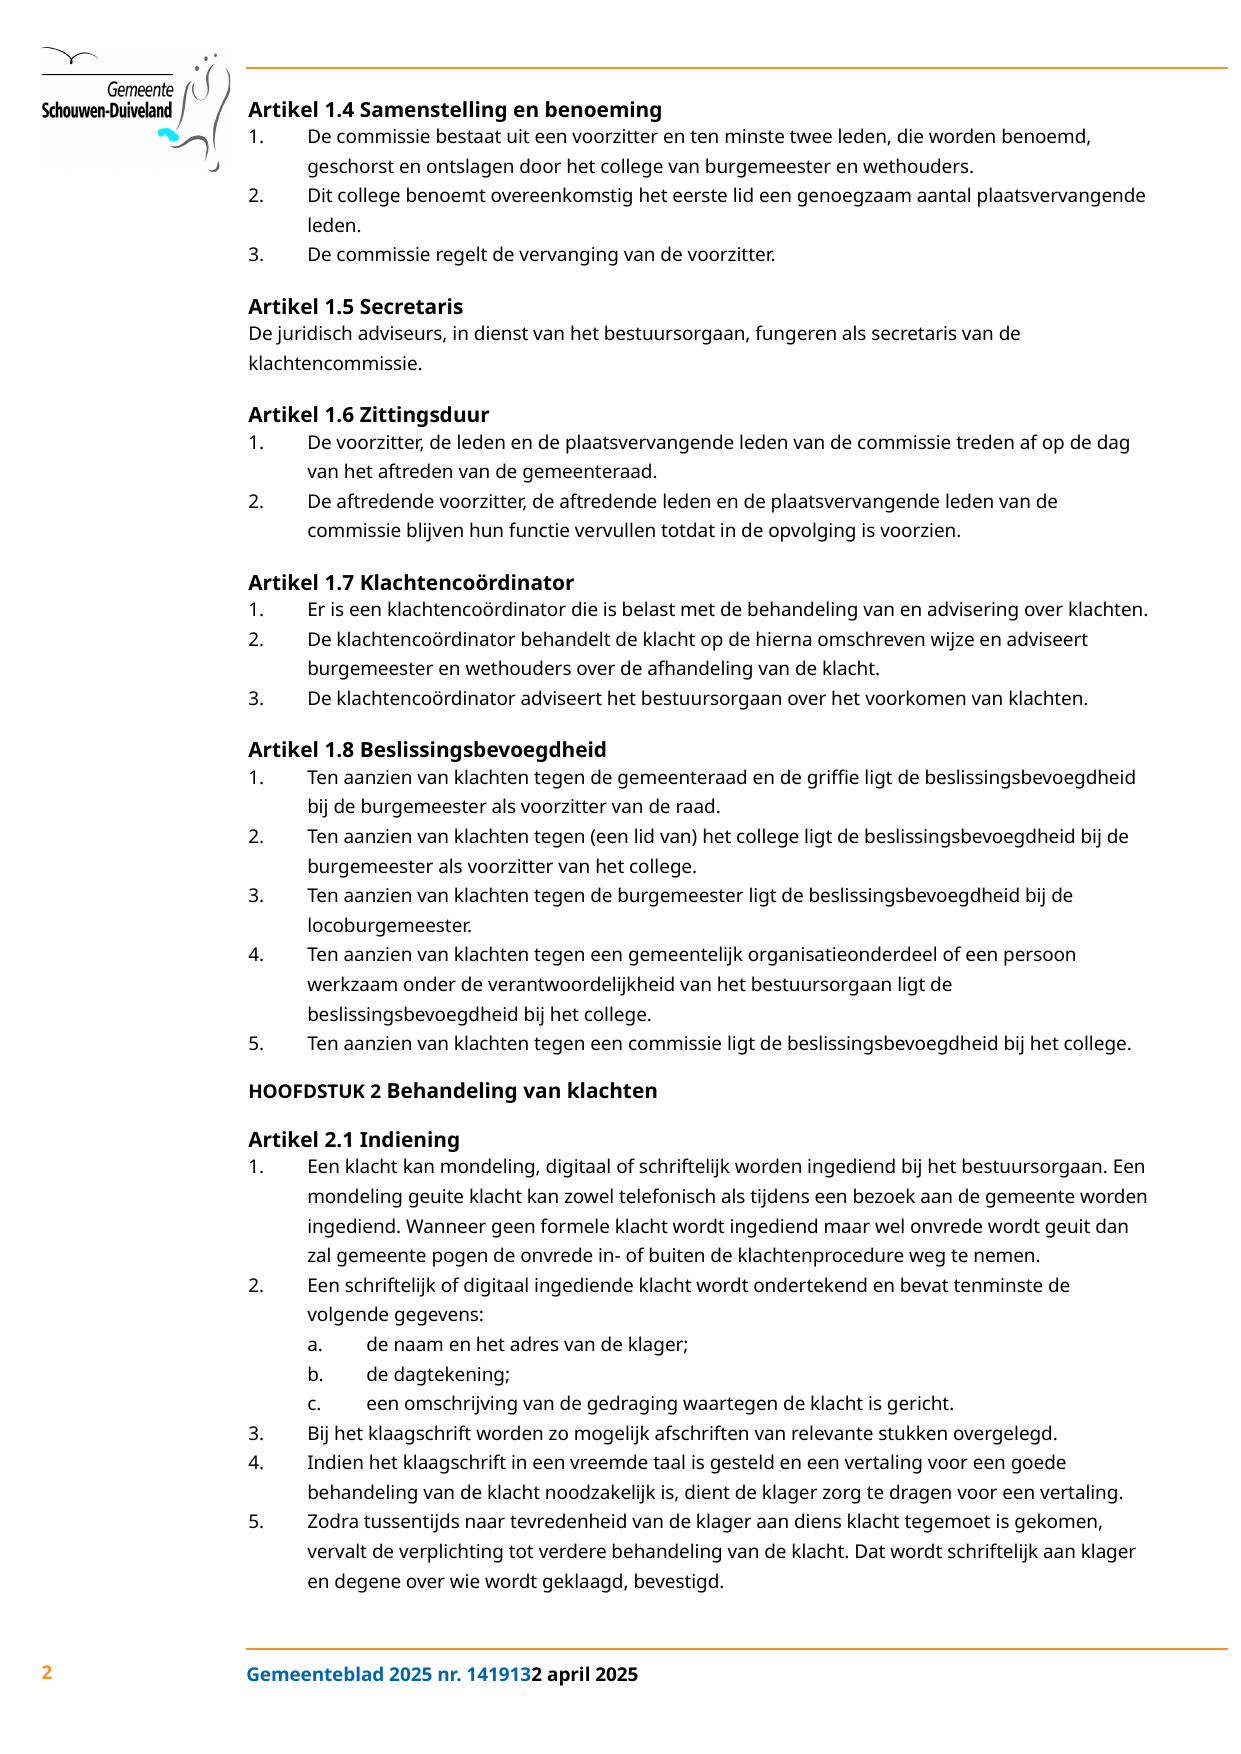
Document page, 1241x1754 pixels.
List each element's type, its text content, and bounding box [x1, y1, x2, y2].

list Ten aanzien van klachten tegen (een lid van) het college ligt de beslissingsbevoegdheid bij de burgemeester als voorzitter van het college. [248, 823, 1152, 878]
text Artikel 2.1 Indiening [248, 1125, 1152, 1154]
list De klachtencoördinator adviseert het bestuursorgaan over het voorkomen van klachten. [248, 685, 1152, 711]
list De voorzitter, de leden en de plaatsvervangende leden van de commissie treden af op de dag van het aftreden van de gemeenteraad. [248, 429, 1152, 484]
list De commissie bestaat uit een voorzitter en ten minste twee leden, die worden benoemd, geschorst en ontslagen door het college van burgemeester en wethouders. [248, 123, 1152, 178]
list De klachtencoördinator behandelt de klacht op de hierna omschreven wijze en adviseert burgemeester en wethouders over de afhandeling van de klacht. [248, 626, 1152, 681]
list De commissie regelt de vervanging van de voorzitter. [248, 242, 1152, 267]
text Artikel 1.6 Zittingsduur [248, 400, 1152, 429]
list een omschrijving van de gedraging waartegen de klacht is gericht. [307, 1390, 1152, 1416]
list de naam en het adres van de klager; [307, 1331, 1152, 1357]
list De aftredende voorzitter, de aftredende leden en de plaatsvervangende leden van de commissie blijven hun functie vervullen totdat in de opvolging is voorzien. [248, 488, 1152, 543]
list Ten aanzien van klachten tegen een gemeentelijk organisatieonderdeel of een persoon werkzaam onder de verantwoordelijkheid van het bestuursorgaan ligt de beslissingsbevoegdheid bij het college. [248, 942, 1152, 1026]
picture [41, 47, 231, 172]
text Artikel 1.8 Beslissingsbevoegdheid [248, 736, 1152, 764]
list Bij het klaagschrift worden zo mogelijk afschriften van relevante stukken overgelegd. [248, 1420, 1152, 1446]
text Artikel 1.4 Samenstelling en benoeming [248, 95, 1152, 123]
list Een klacht kan mondeling, digitaal of schriftelijk worden ingediend bij het bestuursorgaan. Een mondeling geuite klacht kan zowel telefonisch als tijdens een bezoek aan de gemeente worden ingediend. Wanneer geen formele klacht wordt ingediend maar wel onvrede wordt geuit dan zal gemeente pogen de onvrede in- of buiten de klachtenprocedure weg te nemen. [248, 1154, 1152, 1268]
text De juridisch adviseurs, in dienst van het bestuursorgaan, fungeren als secretaris van de klachtencommissie. [248, 320, 1152, 376]
list Ten aanzien van klachten tegen een commissie ligt de beslissingsbevoegdheid bij het college. [248, 1030, 1152, 1056]
list Indien het klaagschrift in een vreemde taal is gesteld en een vertaling voor een goede behandeling van de klacht noodzakelijk is, dient de klager zorg te dragen voor een vertaling. [248, 1449, 1152, 1505]
list Zodra tussentijds naar tevredenheid van de klager aan diens klacht tegemoet is gekomen, vervalt de verplichting tot verdere behandeling van de klacht. Dat wordt schriftelijk aan klager en degene over wie wordt geklaagd, bevestigd. [248, 1509, 1152, 1593]
list de dagtekening; [307, 1361, 1152, 1386]
list Dit college benoemt overeenkomstig het eerste lid een genoegzaam aantal plaatsvervangende leden. [248, 182, 1152, 238]
text Artikel 1.7 Klachtencoördinator [248, 568, 1152, 596]
text HOOFDSTUK 2 Behandeling van klachten [248, 1076, 1152, 1104]
list Ten aanzien van klachten tegen de burgemeester ligt de beslissingsbevoegdheid bij de locoburgemeester. [248, 882, 1152, 938]
text Artikel 1.5 Secretaris [248, 292, 1152, 320]
list Een schriftelijk of digitaal ingediende klacht wordt ondertekend en bevat tenminste de volgende gegevens: [248, 1272, 1152, 1327]
list Er is een klachtencoördinator die is belast met de behandeling van en advisering over klachten. [248, 596, 1152, 622]
list Ten aanzien van klachten tegen de gemeenteraad en de griffie ligt de beslissingsbevoegdheid bij de burgemeester als voorzitter van de raad. [248, 764, 1152, 819]
